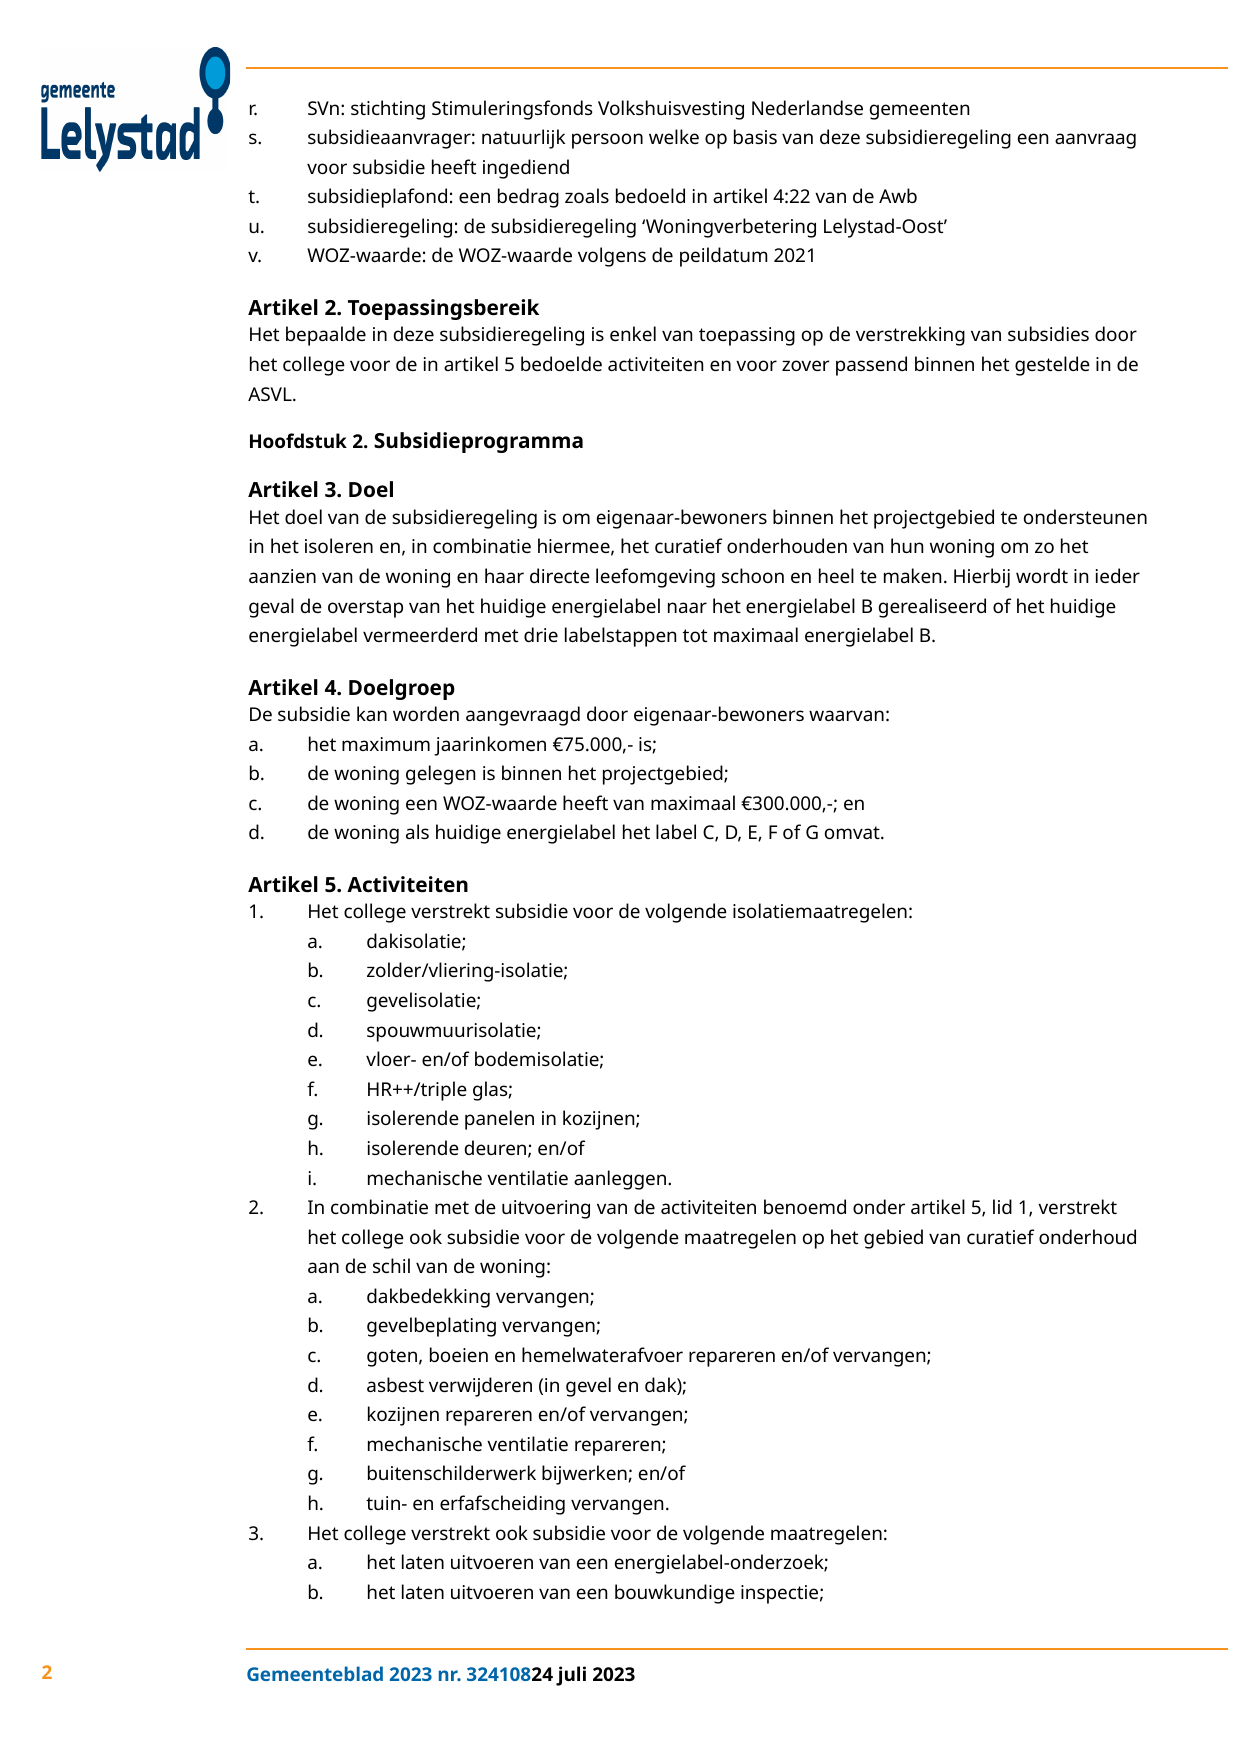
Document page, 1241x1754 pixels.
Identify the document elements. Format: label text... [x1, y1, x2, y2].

list subsidieregeling: de subsidieregeling ‘Woningverbetering Lelystad-Oost’ [248, 213, 1152, 239]
list dakbedekking vervangen; [307, 1283, 1152, 1309]
list dakisolatie; [307, 928, 1152, 954]
list asbest verwijderen (in gevel en dak); [307, 1372, 1152, 1397]
text Het doel van de subsidieregeling is om eigenaar-bewoners binnen het projectgebied te ondersteunen in het isoleren en, in combinatie hiermee, het curatief onderhouden van hun woning om zo het aanzien van de woning en haar directe leefomgeving schoon en heel te maken. Hierbij wordt in ieder geval de overstap van het huidige energielabel naar het energielabel B gerealiseerd of het huidige energielabel vermeerderd met drie labelstappen tot maximaal energielabel B. [248, 504, 1152, 648]
list mechanische ventilatie repareren; [307, 1431, 1152, 1457]
list isolerende panelen in kozijnen; [307, 1106, 1152, 1131]
list zolder/vliering-isolatie; [307, 958, 1152, 983]
list het maximum jaarinkomen €75.000,- is; [248, 731, 1152, 757]
list Het college verstrekt ook subsidie voor de volgende maatregelen: [248, 1520, 1152, 1545]
list mechanische ventilatie aanleggen. [307, 1165, 1152, 1190]
picture [41, 47, 231, 172]
text Artikel 3. Doel [248, 476, 1152, 504]
list HR++/triple glas; [307, 1076, 1152, 1102]
list buitenschilderwerk bijwerken; en/of [307, 1461, 1152, 1486]
list In combinatie met de uitvoering van de activiteiten benoemd onder artikel 5, lid 1, verstrekt het college ook subsidie voor de volgende maatregelen op het gebied van curatief onderhoud aan de schil van de woning: [248, 1194, 1152, 1279]
list gevelisolatie; [307, 987, 1152, 1013]
list WOZ-waarde: de WOZ-waarde volgens de peildatum 2021 [248, 243, 1152, 268]
list subsidieplafond: een bedrag zoals bedoeld in artikel 4:22 van de Awb [248, 183, 1152, 209]
text De subsidie kan worden aangevraagd door eigenaar-bewoners waarvan: [248, 701, 1152, 727]
list kozijnen repareren en/of vervangen; [307, 1401, 1152, 1427]
list isolerende deuren; en/of [307, 1135, 1152, 1161]
text Artikel 4. Doelgroep [248, 673, 1152, 701]
text Hoofdstuk 2. Subsidieprogramma [248, 426, 1152, 455]
list Het college verstrekt subsidie voor de volgende isolatiemaatregelen: [248, 898, 1152, 924]
list vloer- en/of bodemisolatie; [307, 1046, 1152, 1072]
text Artikel 5. Activiteiten [248, 870, 1152, 898]
text Het bepaalde in deze subsidieregeling is enkel van toepassing op de verstrekking van subsidies door het college voor de in artikel 5 bedoelde activiteiten en voor zover passend binnen het gestelde in de ASVL. [248, 322, 1152, 406]
list het laten uitvoeren van een bouwkundige inspectie; [307, 1579, 1152, 1604]
list de woning als huidige energielabel het label C, D, E, F of G omvat. [248, 819, 1152, 845]
list goten, boeien en hemelwaterafvoer repareren en/of vervangen; [307, 1342, 1152, 1368]
list de woning een WOZ-waarde heeft van maximaal €300.000,-; en [248, 790, 1152, 816]
list subsidieaanvrager: natuurlijk persoon welke op basis van deze subsidieregeling een aanvraag voor subsidie heeft ingediend [248, 124, 1152, 180]
list gevelbeplating vervangen; [307, 1313, 1152, 1338]
list de woning gelegen is binnen het projectgebied; [248, 760, 1152, 786]
list tuin- en erfafscheiding vervangen. [307, 1490, 1152, 1516]
list spouwmuurisolatie; [307, 1017, 1152, 1042]
list SVn: stichting Stimuleringsfonds Volkshuisvesting Nederlandse gemeenten [248, 95, 1152, 121]
text Artikel 2. Toepassingsbereik [248, 293, 1152, 322]
list het laten uitvoeren van een energielabel-onderzoek; [307, 1549, 1152, 1575]
